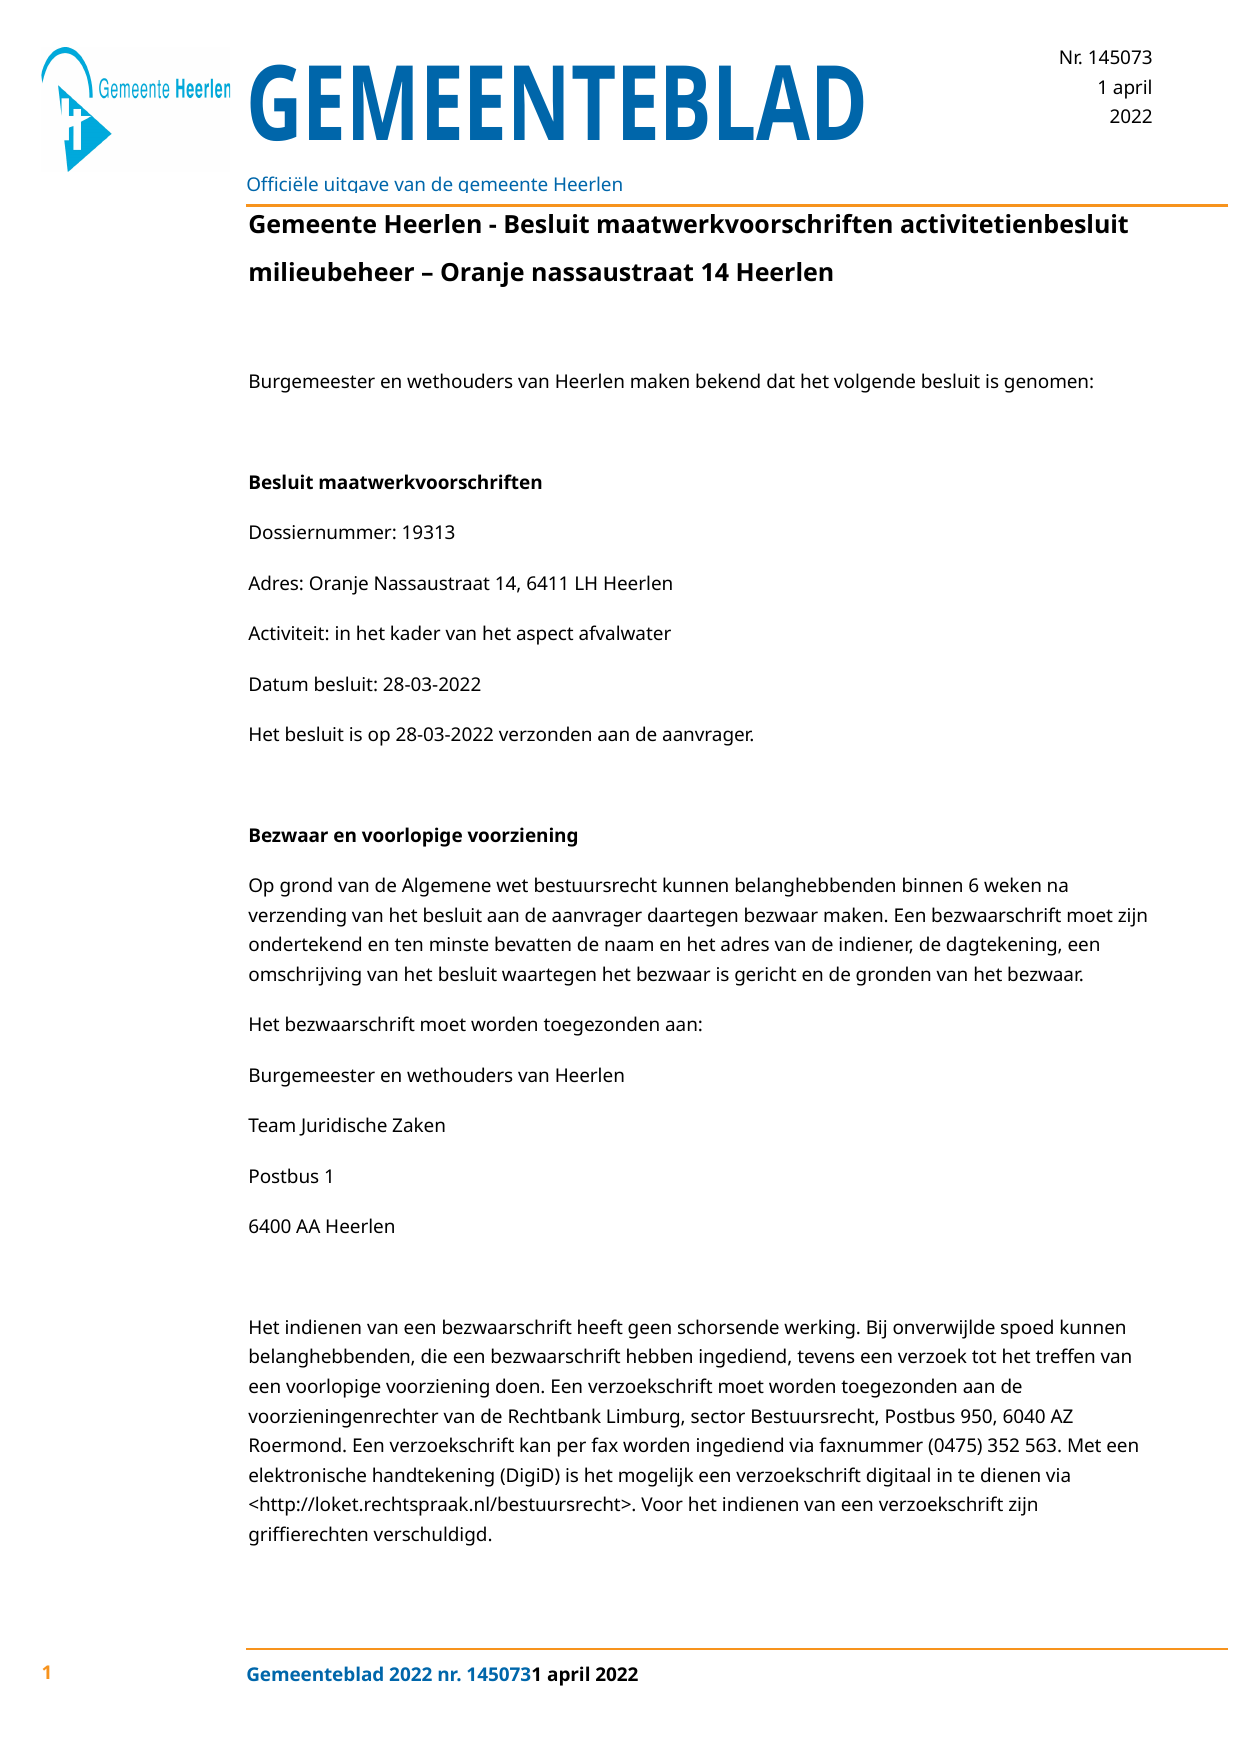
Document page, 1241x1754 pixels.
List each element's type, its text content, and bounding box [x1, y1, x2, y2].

picture [41, 47, 231, 172]
text Het indienen van een bezwaarschrift heeft geen schorsende werking. Bij onverwijlde spoed kunnen belanghebbenden, die een bezwaarschrift hebben ingediend, tevens een verzoek tot het treffen van een voorlopige voorziening doen. Een verzoekschrift moet worden toegezonden aan de voorzieningenrechter van de Rechtbank Limburg, sector Bestuursrecht, Postbus 950, 6040 AZ Roermond. Een verzoekschrift kan per fax worden ingediend via faxnummer (0475) 352 563. Met een elektronische handtekening (DigiD) is het mogelijk een verzoekschrift digitaal in te dienen via <http://loket.rechtspraak.nl/bestuursrecht>. Voor het indienen van een verzoekschrift zijn griffierechten verschuldigd. [248, 1314, 1152, 1547]
text 6400 AA Heerlen [248, 1213, 1152, 1239]
text Adres: Oranje Nassaustraat 14, 6411 LH Heerlen [248, 570, 1152, 596]
picture [41, 47, 59, 70]
text Het besluit is op 28-03-2022 verzonden aan de aanvrager. [248, 721, 1152, 747]
text Bezwaar en voorlopige voorziening [248, 822, 1152, 848]
text Besluit maatwerkvoorschriften [248, 469, 1152, 495]
text Op grond van de Algemene wet bestuursrecht kunnen belanghebbenden binnen 6 weken na verzending van het besluit aan de aanvrager daartegen bezwaar maken. Een bezwaarschrift moet zijn ondertekend en ten minste bevatten de naam en het adres van de indiener, de dagtekening, een omschrijving van het besluit waartegen het bezwaar is gericht en de gronden van het bezwaar. [248, 872, 1152, 987]
text Dossiernummer: 19313 [248, 519, 1152, 545]
text Burgemeester en wethouders van Heerlen maken bekend dat het volgende besluit is genomen: [248, 368, 1152, 394]
text Activiteit: in het kader van het aspect afvalwater [248, 620, 1152, 646]
text Gemeente Heerlen - Besluit maatwerkvoorschriften activitetienbesluit milieubeheer – Oranje nassaustraat 14 Heerlen [248, 207, 1152, 288]
text Burgemeester en wethouders van Heerlen [248, 1062, 1152, 1088]
text Postbus 1 [248, 1163, 1152, 1189]
text Het bezwaarschrift moet worden toegezonden aan: [248, 1012, 1152, 1037]
text Team Juridische Zaken [248, 1112, 1152, 1138]
text Datum besluit: 28-03-2022 [248, 671, 1152, 697]
